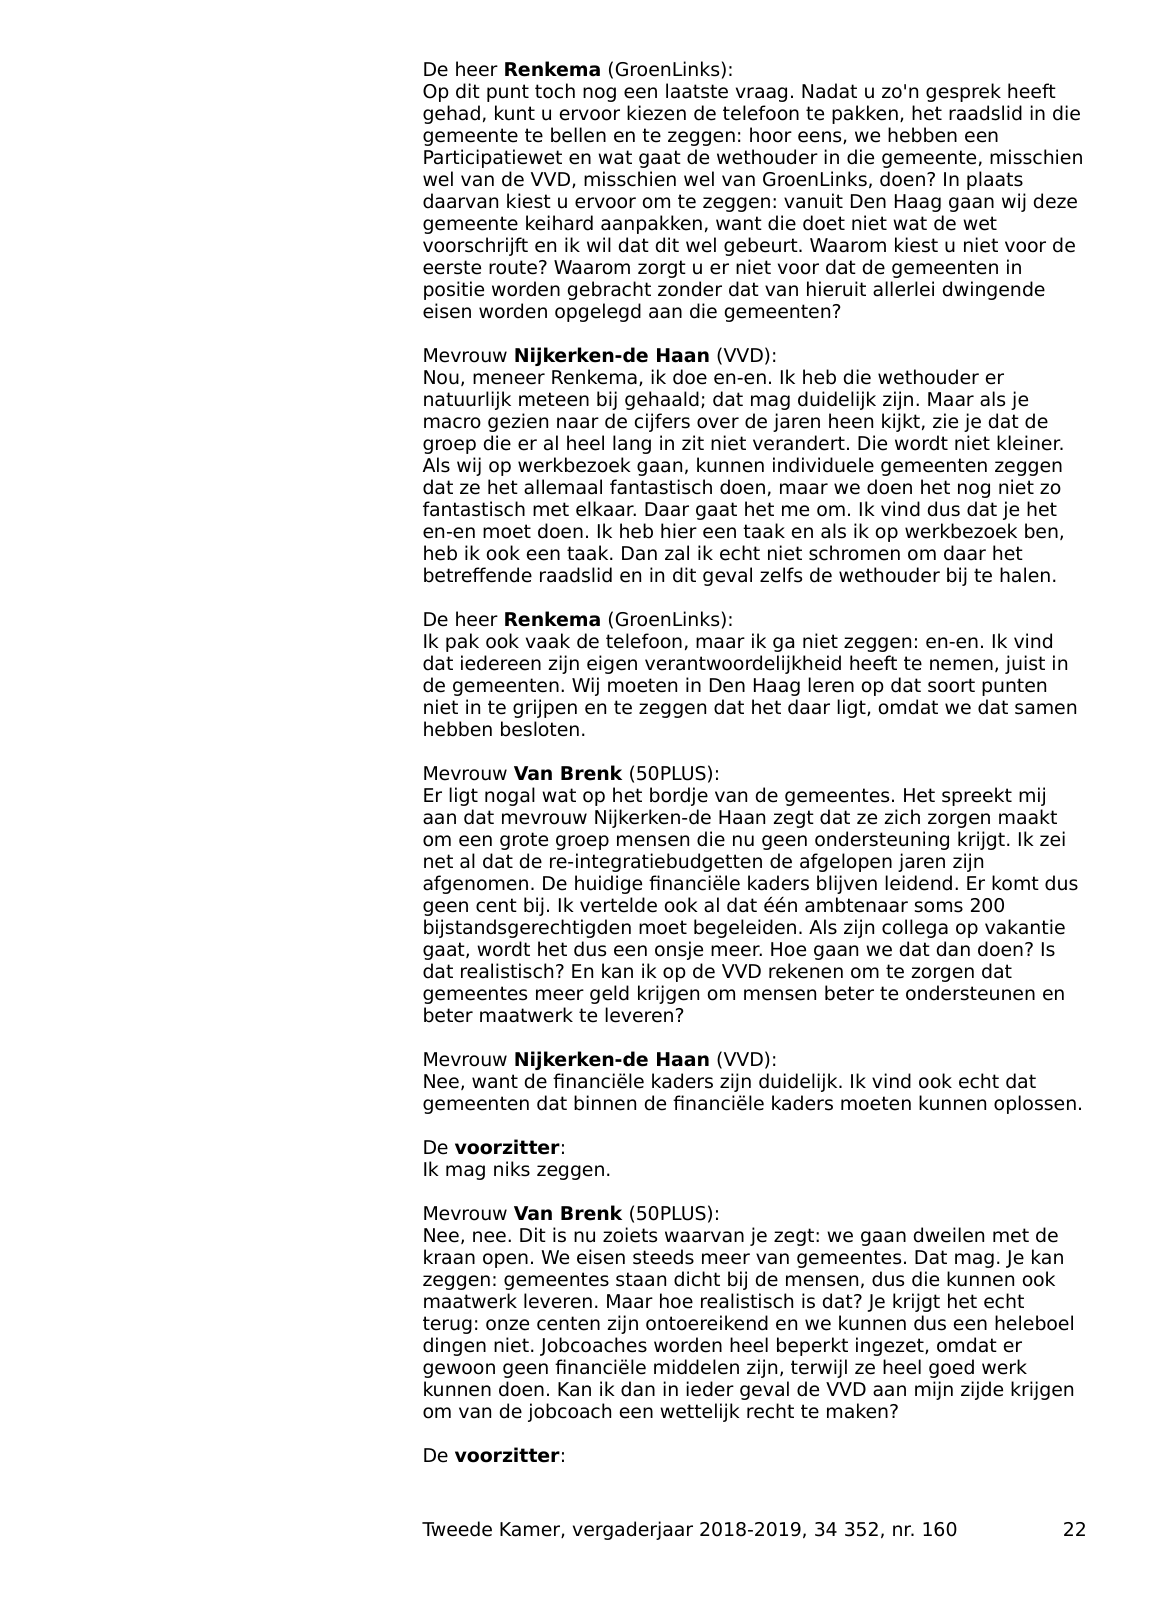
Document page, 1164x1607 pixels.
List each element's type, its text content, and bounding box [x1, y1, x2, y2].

text Mevrouw Van Brenk (50PLUS): [422, 1203, 1087, 1225]
text De heer Renkema (GroenLinks): [422, 609, 1087, 631]
text Nee, want de financiële kaders zijn duidelijk. Ik vind ook echt dat gemeenten dat binnen de financiële kaders moeten kunnen oplossen. [422, 1071, 1087, 1115]
text Ik pak ook vaak de telefoon, maar ik ga niet zeggen: en-en. Ik vind dat iedereen zijn eigen verantwoordelijkheid heeft te nemen, juist in de gemeenten. Wij moeten in Den Haag leren op dat soort punten niet in te grijpen en te zeggen dat het daar ligt, omdat we dat samen hebben besloten. [422, 631, 1087, 741]
text Ik mag niks zeggen. [422, 1159, 1087, 1181]
text Er ligt nogal wat op het bordje van de gemeentes. Het spreekt mij aan dat mevrouw Nijkerken-de Haan zegt dat ze zich zorgen maakt om een grote groep mensen die nu geen ondersteuning krijgt. Ik zei net al dat de re-integratiebudgetten de afgelopen jaren zijn afgenomen. De huidige financiële kaders blijven leidend. Er komt dus geen cent bij. Ik vertelde ook al dat één ambtenaar soms 200 bijstandsgerechtigden moet begeleiden. Als zijn collega op vakantie gaat, wordt het dus een onsje meer. Hoe gaan we dat dan doen? Is dat realistisch? En kan ik op de VVD rekenen om te zorgen dat gemeentes meer geld krijgen om mensen beter te ondersteunen en beter maatwerk te leveren? [422, 785, 1087, 1027]
text Mevrouw Nijkerken-de Haan (VVD): [422, 345, 1087, 367]
text De heer Renkema (GroenLinks): [422, 59, 1087, 81]
text De voorzitter: [422, 1445, 1087, 1467]
text Nou, meneer Renkema, ik doe en-en. Ik heb die wethouder er natuurlijk meteen bij gehaald; dat mag duidelijk zijn. Maar als je macro gezien naar de cijfers over de jaren heen kijkt, zie je dat de groep die er al heel lang in zit niet verandert. Die wordt niet kleiner. Als wij op werkbezoek gaan, kunnen individuele gemeenten zeggen dat ze het allemaal fantastisch doen, maar we doen het nog niet zo fantastisch met elkaar. Daar gaat het me om. Ik vind dus dat je het en-en moet doen. Ik heb hier een taak en als ik op werkbezoek ben, heb ik ook een taak. Dan zal ik echt niet schromen om daar het betreffende raadslid en in dit geval zelfs de wethouder bij te halen. [422, 367, 1087, 587]
text Mevrouw Van Brenk (50PLUS): [422, 763, 1087, 785]
text Op dit punt toch nog een laatste vraag. Nadat u zo'n gesprek heeft gehad, kunt u ervoor kiezen de telefoon te pakken, het raadslid in die gemeente te bellen en te zeggen: hoor eens, we hebben een Participatiewet en wat gaat de wethouder in die gemeente, misschien wel van de VVD, misschien wel van GroenLinks, doen? In plaats daarvan kiest u ervoor om te zeggen: vanuit Den Haag gaan wij deze gemeente keihard aanpakken, want die doet niet wat de wet voorschrijft en ik wil dat dit wel gebeurt. Waarom kiest u niet voor de eerste route? Waarom zorgt u er niet voor dat de gemeenten in positie worden gebracht zonder dat van hieruit allerlei dwingende eisen worden opgelegd aan die gemeenten? [422, 81, 1087, 323]
text Mevrouw Nijkerken-de Haan (VVD): [422, 1049, 1087, 1071]
text De voorzitter: [422, 1137, 1087, 1159]
text Nee, nee. Dit is nu zoiets waarvan je zegt: we gaan dweilen met de kraan open. We eisen steeds meer van gemeentes. Dat mag. Je kan zeggen: gemeentes staan dicht bij de mensen, dus die kunnen ook maatwerk leveren. Maar hoe realistisch is dat? Je krijgt het echt terug: onze centen zijn ontoereikend en we kunnen dus een heleboel dingen niet. Jobcoaches worden heel beperkt ingezet, omdat er gewoon geen financiële middelen zijn, terwijl ze heel goed werk kunnen doen. Kan ik dan in ieder geval de VVD aan mijn zijde krijgen om van de jobcoach een wettelijk recht te maken? [422, 1225, 1087, 1423]
